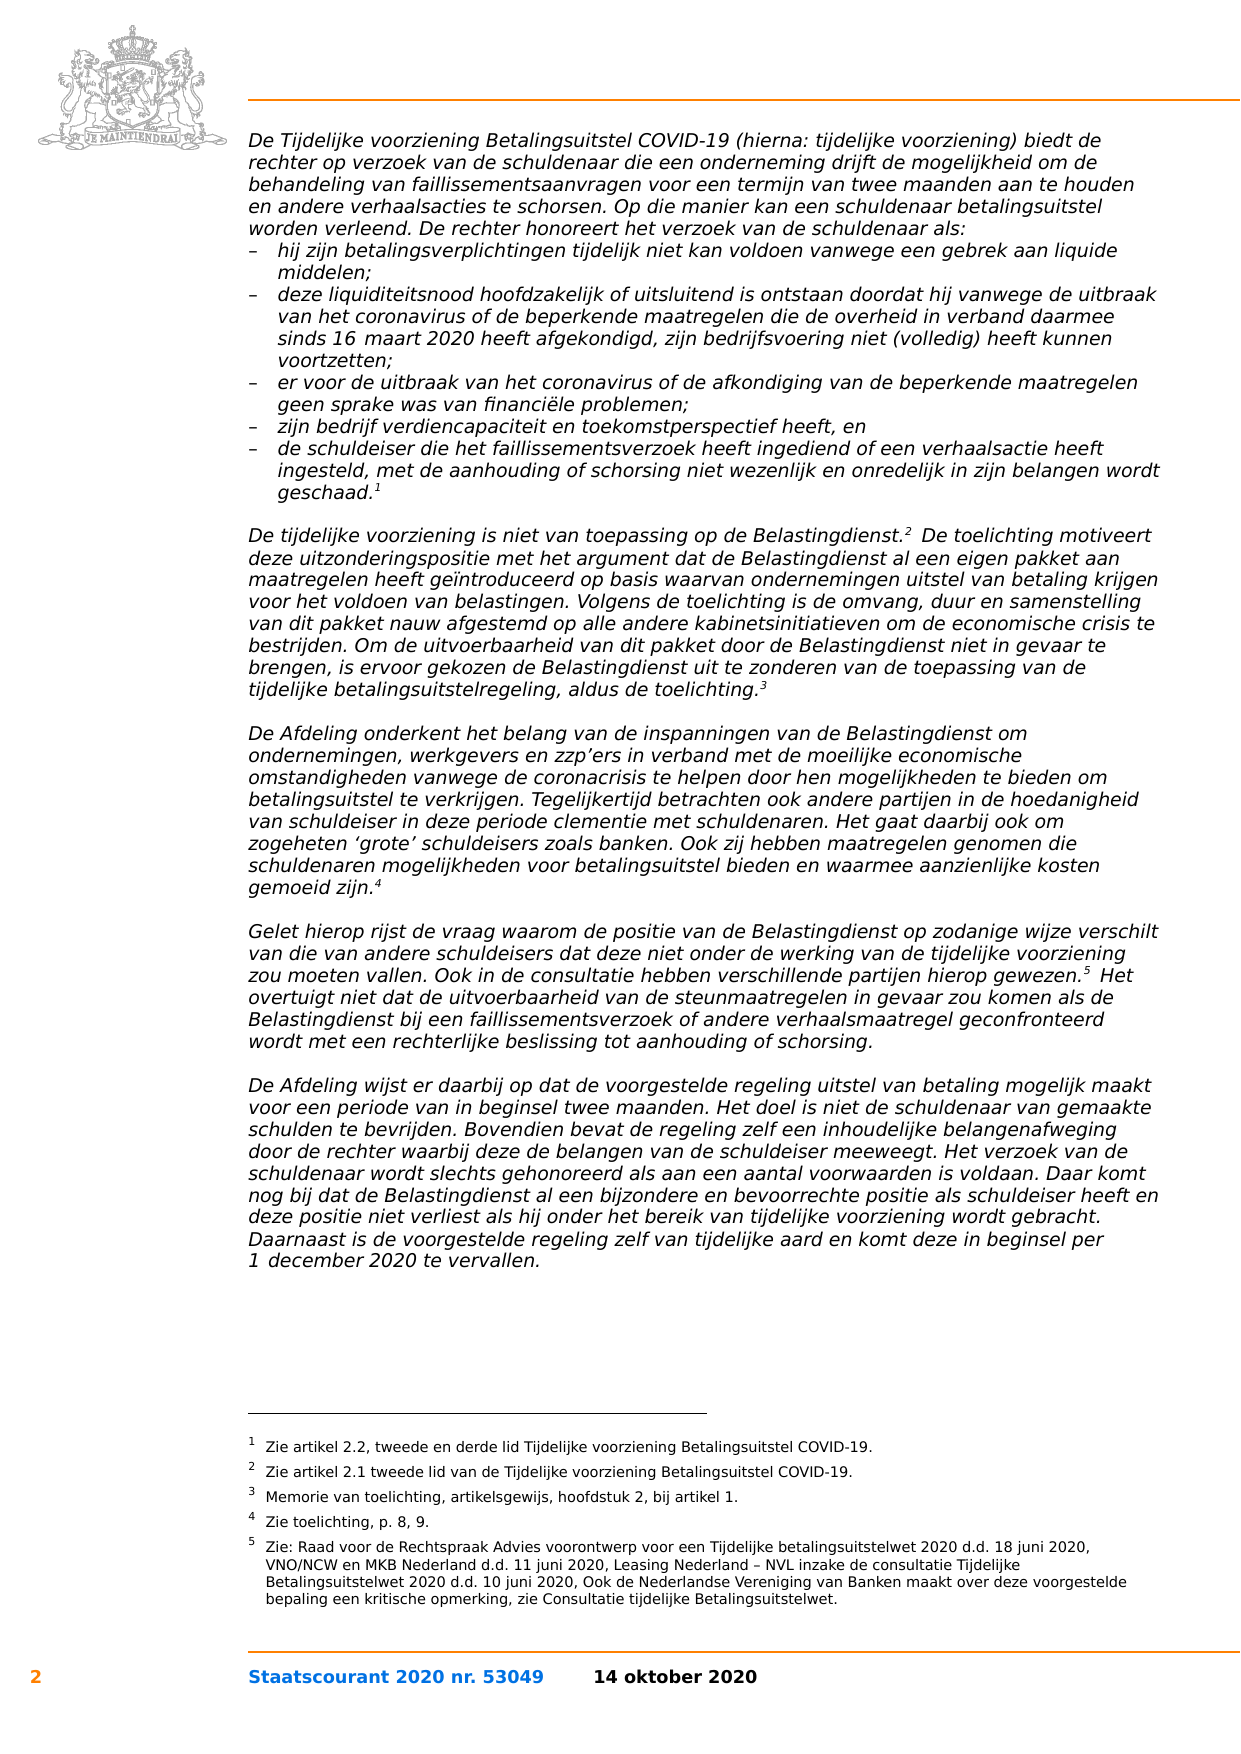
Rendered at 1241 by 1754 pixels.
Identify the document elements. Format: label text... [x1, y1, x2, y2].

text Memorie van toelichting, artikelsgewijs, hoofdstuk 2, bij artikel 1. [248, 1485, 1163, 1507]
text De Tijdelijke voorziening Betalingsuitstel COVID-19 (hierna: tijdelijke voorziening) biedt de rechter op verzoek van de schuldenaar die een onderneming drijft de mogelijkheid om de behandeling van faillissementsaanvragen voor een termijn van twee maanden aan te houden en andere verhaalsacties te schorsen. Op die manier kan een schuldenaar betalingsuitstel worden verleend. De rechter honoreert het verzoek van de schuldenaar als: [248, 130, 1163, 240]
picture [38, 25, 227, 150]
text – de schuldeiser die het faillissementsverzoek heeft ingediend of een verhaalsactie heeft ingesteld, met de aanhouding of schorsing niet wezenlijk en onredelijk in zijn belangen wordt geschaad. [248, 438, 1163, 503]
text De Afdeling onderkent het belang van de inspanningen van de Belastingdienst om ondernemingen, werkgevers en zzp’ers in verband met de moeilijke economische omstandigheden vanwege de coronacrisis te helpen door hen mogelijkheden te bieden om betalingsuitstel te verkrijgen. Tegelijkertijd betrachten ook andere partijen in de hoedanigheid van schuldeiser in deze periode clementie met schuldenaren. Het gaat daarbij ook om zogeheten ‘grote’ schuldeisers zoals banken. Ook zij hebben maatregelen genomen die schuldenaren mogelijkheden voor betalingsuitstel bieden en waarmee aanzienlijke kosten gemoeid zijn. [248, 723, 1163, 899]
text De tijdelijke voorziening is niet van toepassing op de Belastingdienst. De toelichting motiveert deze uitzonderingspositie met het argument dat de Belastingdienst al een eigen pakket aan maatregelen heeft geïntroduceerd op basis waarvan ondernemingen uitstel van betaling krijgen voor het voldoen van belastingen. Volgens de toelichting is de omvang, duur en samenstelling van dit pakket nauw afgestemd op alle andere kabinetsinitiatieven om de economische crisis te bestrijden. Om de uitvoerbaarheid van dit pakket door de Belastingdienst niet in gevaar te brengen, is ervoor gekozen de Belastingdienst uit te zonderen van de toepassing van de tijdelijke betalingsuitstelregeling, aldus de toelichting. [248, 525, 1163, 701]
text De Afdeling wijst er daarbij op dat de voorgestelde regeling uitstel van betaling mogelijk maakt voor een periode van in beginsel twee maanden. Het doel is niet de schuldenaar van gemaakte schulden te bevrijden. Bovendien bevat de regeling zelf een inhoudelijke belangenafweging door de rechter waarbij deze de belangen van de schuldeiser meeweegt. Het verzoek van de schuldenaar wordt slechts gehonoreerd als aan een aantal voorwaarden is voldaan. Daar komt nog bij dat de Belastingdienst al een bijzondere en bevoorrechte positie als schuldeiser heeft en deze positie niet verliest als hij onder het bereik van tijdelijke voorziening wordt gebracht. Daarnaast is de voorgestelde regeling zelf van tijdelijke aard en komt deze in beginsel per 1 december 2020 te vervallen. [248, 1074, 1163, 1272]
text Zie: Raad voor de Rechtspraak Advies voorontwerp voor een Tijdelijke betalingsuitstelwet 2020 d.d. 18 juni 2020, VNO/NCW en MKB Nederland d.d. 11 juni 2020, Leasing Nederland – NVL inzake de consultatie Tijdelijke Betalingsuitstelwet 2020 d.d. 10 juni 2020, Ook de Nederlandse Vereniging van Banken maakt over deze voorgestelde bepaling een kritische opmerking, zie Consultatie tijdelijke Betalingsuitstelwet. [248, 1535, 1163, 1608]
text – deze liquiditeitsnood hoofdzakelijk of uitsluitend is ontstaan doordat hij vanwege de uitbraak van het coronavirus of de beperkende maatregelen die de overheid in verband daarmee sinds 16 maart 2020 heeft afgekondigd, zijn bedrijfsvoering niet (volledig) heeft kunnen voortzetten; [248, 284, 1163, 372]
text – er voor de uitbraak van het coronavirus of de afkondiging van de beperkende maatregelen geen sprake was van financiële problemen; [248, 372, 1163, 416]
text Gelet hierop rijst de vraag waarom de positie van de Belastingdienst op zodanige wijze verschilt van die van andere schuldeisers dat deze niet onder de werking van de tijdelijke voorziening zou moeten vallen. Ook in de consultatie hebben verschillende partijen hierop gewezen. Het overtuigt niet dat de uitvoerbaarheid van de steunmaatregelen in gevaar zou komen als de Belastingdienst bij een faillissementsverzoek of andere verhaalsmaatregel geconfronteerd wordt met een rechterlijke beslissing tot aanhouding of schorsing. [248, 921, 1163, 1053]
text Zie artikel 2.2, tweede en derde lid Tijdelijke voorziening Betalingsuitstel COVID-19. [248, 1435, 1163, 1457]
text Zie artikel 2.1 tweede lid van de Tijdelijke voorziening Betalingsuitstel COVID-19. [248, 1460, 1163, 1482]
text Zie toelichting, p. 8, 9. [248, 1510, 1163, 1532]
text – zijn bedrijf verdiencapaciteit en toekomstperspectief heeft, en [248, 416, 1163, 438]
text – hij zijn betalingsverplichtingen tijdelijk niet kan voldoen vanwege een gebrek aan liquide middelen; [248, 240, 1163, 284]
